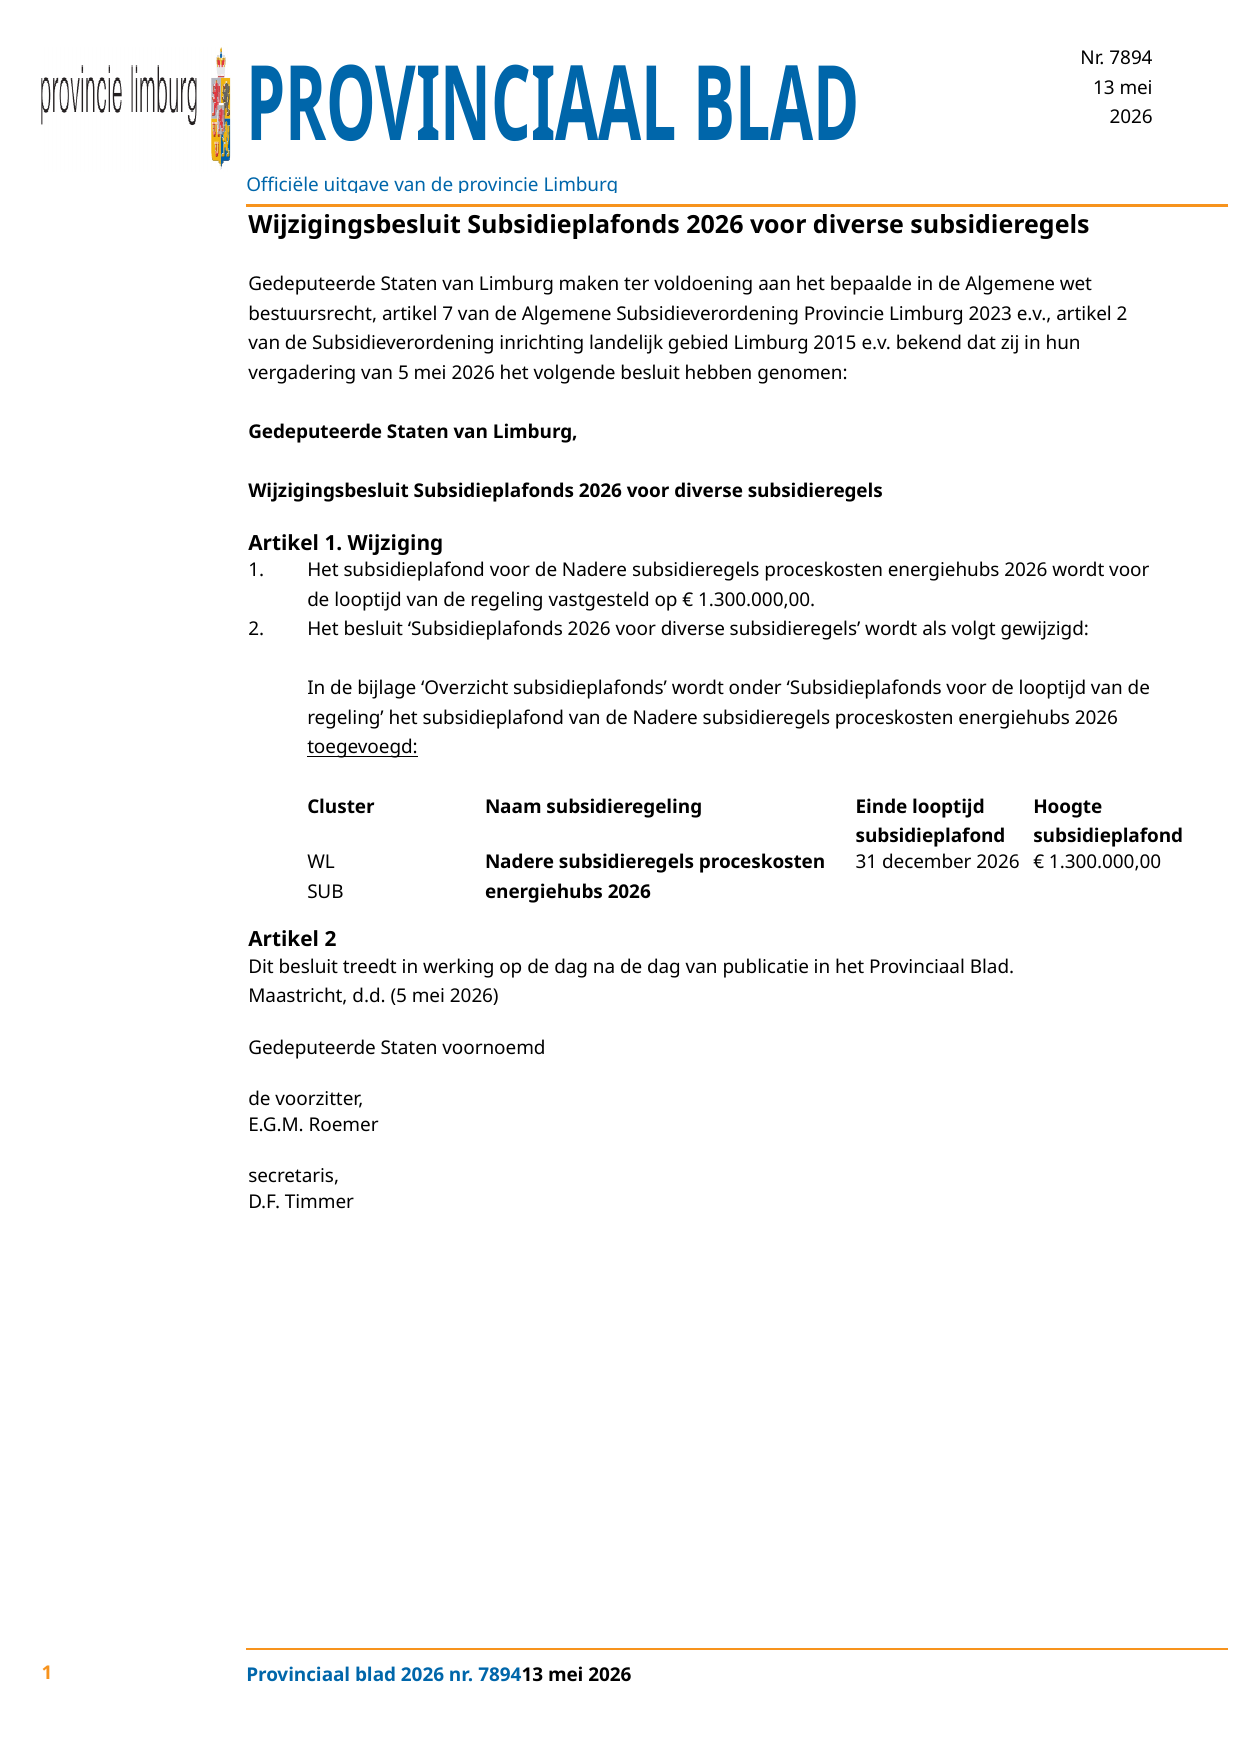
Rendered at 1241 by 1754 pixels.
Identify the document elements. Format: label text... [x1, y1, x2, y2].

text Artikel 2 [248, 924, 1152, 953]
text Wijzigingsbesluit Subsidieplafonds 2026 voor diverse subsidieregels [248, 207, 1152, 241]
text Wijzigingsbesluit Subsidieplafonds 2026 voor diverse subsidieregels [248, 477, 1152, 503]
list Het subsidieplafond voor de Nadere subsidieregels proceskosten energiehubs 2026 wordt voor de looptijd van de regeling vastgesteld op € 1.300.000,00. [248, 556, 1152, 612]
text Maastricht, d.d. (5 mei 2026) [248, 983, 1152, 1008]
text Gedeputeerde Staten voornoemd [248, 1034, 1152, 1060]
table_header Naam subsidieregeling [485, 793, 855, 848]
text Gedeputeerde Staten van Limburg, [248, 418, 1152, 444]
text secretaris, [248, 1163, 1152, 1188]
text Gedeputeerde Staten van Limburg maken ter voldoening aan het bepaalde in de Algemene wet bestuursrecht, artikel 7 van de Algemene Subsidieverordening Provincie Limburg 2023 e.v., artikel 2 van de Subsidieverordening inrichting landelijk gebied Limburg 2015 e.v. bekend dat zij in hun vergadering van 5 mei 2026 het volgende besluit hebben genomen: [248, 270, 1152, 385]
table_cell WL SUB [307, 848, 485, 904]
table_cell Nadere subsidieregels proceskosten energiehubs 2026 [485, 848, 855, 904]
table_header Einde looptijd subsidieplafond [855, 793, 1033, 848]
text D.F. Timmer [248, 1188, 1152, 1214]
picture [41, 47, 231, 172]
text de voorzitter, [248, 1086, 1152, 1111]
list In de bijlage ‘Overzicht subsidieplafonds’ wordt onder ‘Subsidieplafonds voor de looptijd van de regeling’ het subsidieplafond van de Nadere subsidieregels proceskosten energiehubs 2026 toegevoegd: [248, 674, 1152, 759]
text Dit besluit treedt in werking op de dag na de dag van publicatie in het Provinciaal Blad. [248, 953, 1152, 979]
table_cell 31 december 2026 [855, 848, 1033, 904]
table_header Hoogte subsidieplafond [1033, 793, 1211, 848]
table_header Cluster [307, 793, 485, 848]
text E.G.M. Roemer [248, 1111, 1152, 1137]
list Het besluit ‘Subsidieplafonds 2026 voor diverse subsidieregels’ wordt als volgt gewijzigd: [248, 615, 1152, 641]
text Artikel 1. Wijziging [248, 528, 1152, 556]
table_cell € 1.300.000,00 [1033, 848, 1211, 904]
